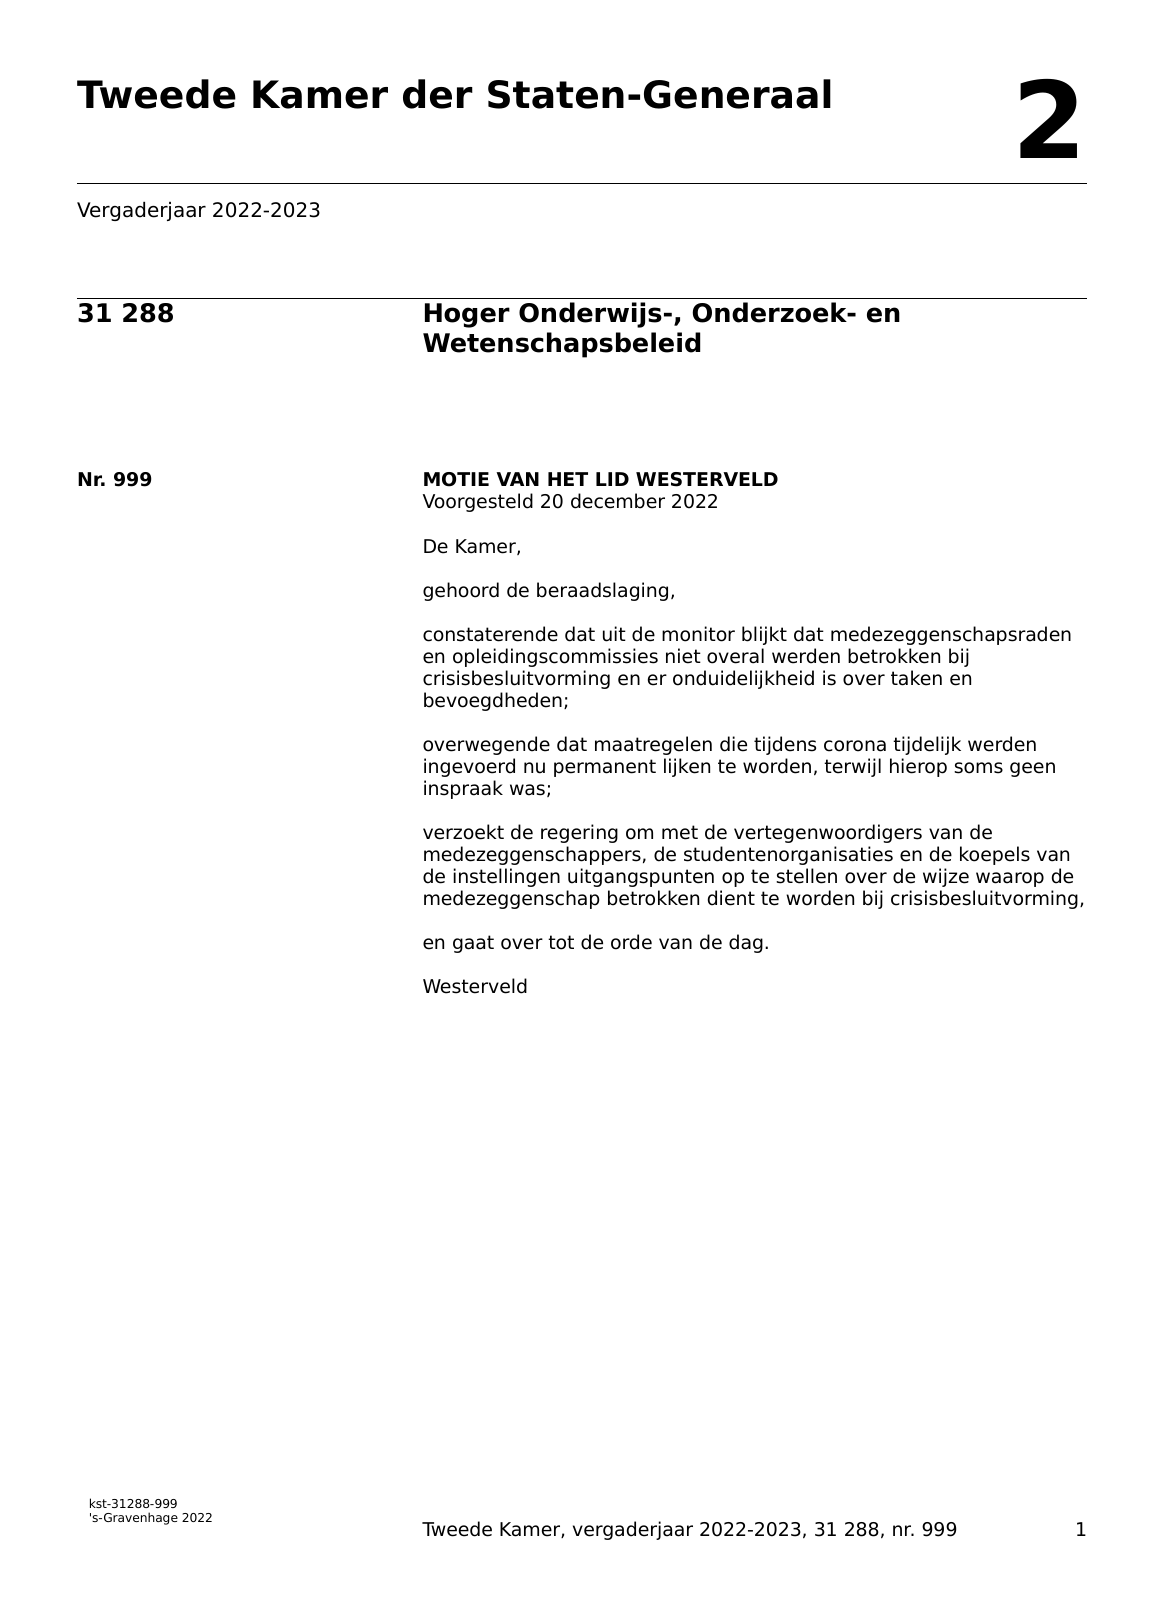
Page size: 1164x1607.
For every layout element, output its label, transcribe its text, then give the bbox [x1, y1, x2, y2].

text 's-Gravenhage 2022 [88, 1511, 323, 1525]
subtitle Nr. 999 MOTIE VAN HET LID WESTERVELD [77, 469, 1087, 491]
text Westerveld [422, 976, 1087, 998]
text Voorgesteld 20 december 2022 [422, 491, 1087, 513]
text De Kamer, [422, 536, 1087, 557]
text en gaat over tot de orde van de dag. [422, 932, 1087, 954]
text constaterende dat uit de monitor blijkt dat medezeggenschapsraden en opleidingscommissies niet overal werden betrokken bij crisisbesluitvorming en er onduidelijkheid is over taken en bevoegdheden; [422, 624, 1087, 712]
subtitle 31 288 Hoger Onderwijs-, Onderzoek- en Wetenschapsbeleid [77, 299, 1087, 358]
text kst-31288-999 [88, 1497, 323, 1511]
text gehoord de beraadslaging, [422, 580, 1087, 602]
table_cell Vergaderjaar 2022-2023 [77, 184, 1087, 298]
text overwegende dat maatregelen die tijdens corona tijdelijk werden ingevoerd nu permanent lijken te worden, terwijl hierop soms geen inspraak was; [422, 734, 1087, 800]
text verzoekt de regering om met de vertegenwoordigers van de medezeggenschappers, de studentenorganisaties en de koepels van de instellingen uitgangspunten op te stellen over de wijze waarop de medezeggenschap betrokken dient te worden bij crisisbesluitvorming, [422, 822, 1087, 910]
table_header Tweede Kamer der Staten-Generaal [77, 59, 886, 183]
table_header 2 [886, 59, 1087, 183]
